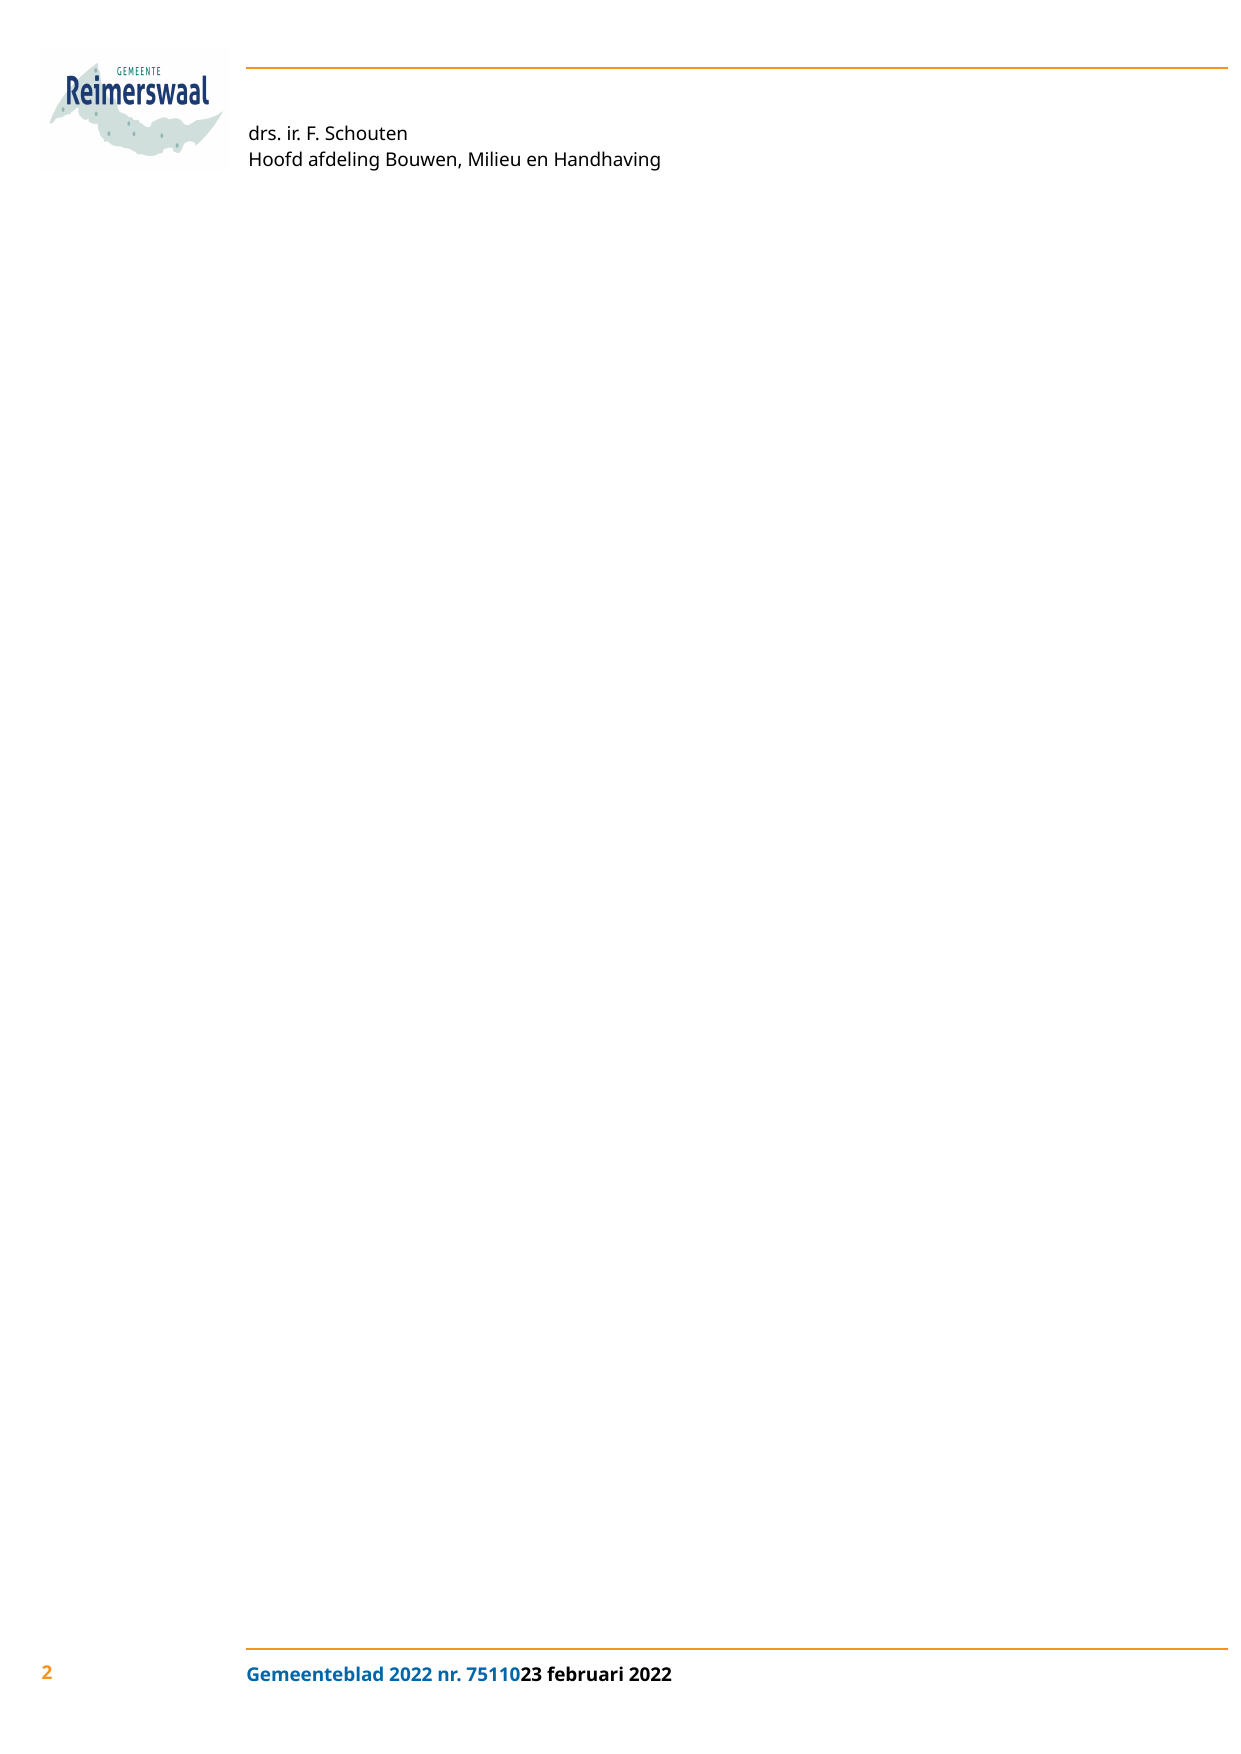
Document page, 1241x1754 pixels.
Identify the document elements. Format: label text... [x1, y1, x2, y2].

text drs. ir. F. Schouten [248, 121, 1152, 146]
text Hoofd afdeling Bouwen, Milieu en Handhaving [248, 146, 1152, 172]
picture [41, 47, 231, 172]
